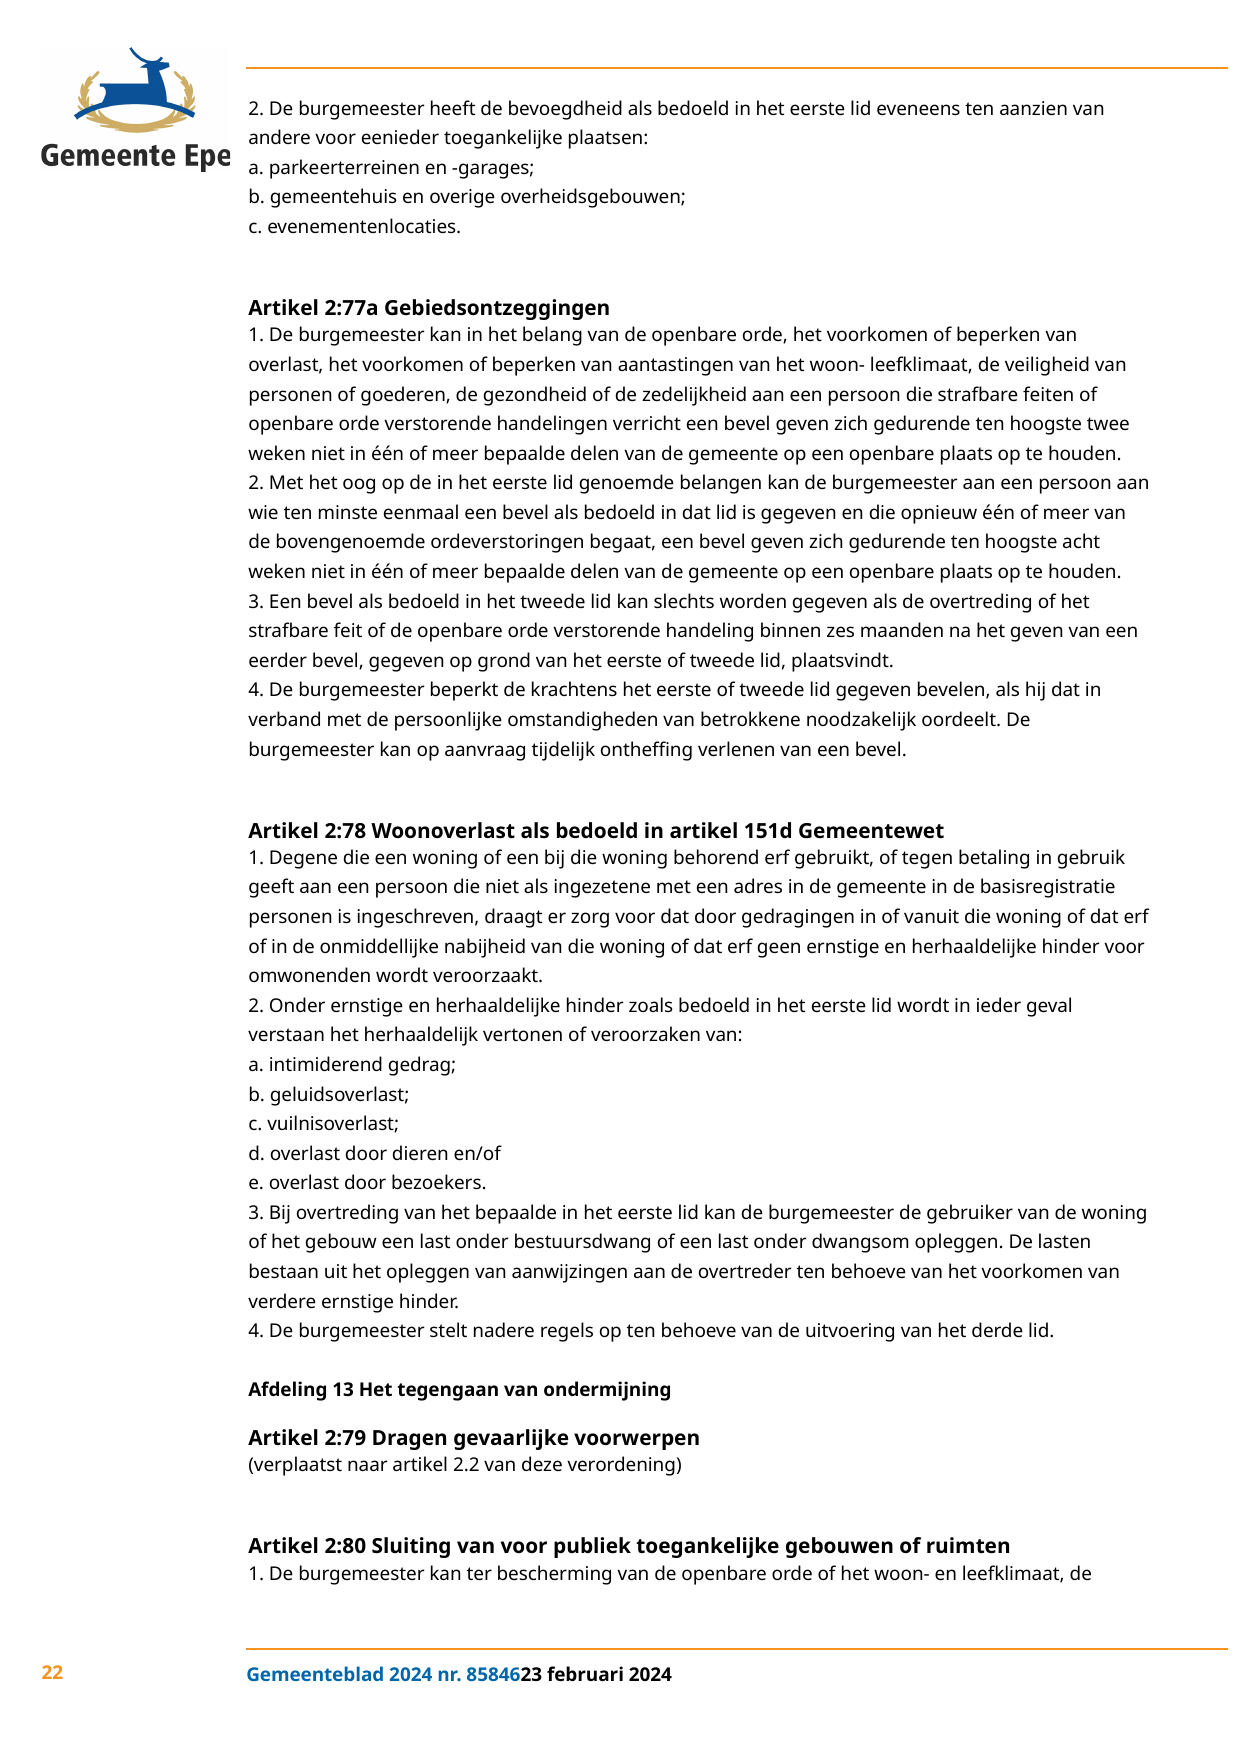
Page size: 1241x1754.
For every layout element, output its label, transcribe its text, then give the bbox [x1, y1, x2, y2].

text 1. De burgemeester kan in het belang van de openbare orde, het voorkomen of beperken van overlast, het voorkomen of beperken van aantastingen van het woon- leefklimaat, de veiligheid van personen of goederen, de gezondheid of de zedelijkheid aan een persoon die strafbare feiten of openbare orde verstorende handelingen verricht een bevel geven zich gedurende ten hoogste twee weken niet in één of meer bepaalde delen van de gemeente op een openbare plaats op te houden. [248, 322, 1152, 466]
text Artikel 2:79 Dragen gevaarlijke voorwerpen [248, 1423, 1152, 1452]
text d. overlast door dieren en/of [248, 1140, 1152, 1166]
text (verplaatst naar artikel 2.2 van deze verordening) [248, 1452, 1152, 1477]
text a. parkeerterreinen en -garages; [248, 154, 1152, 180]
text 2. Onder ernstige en herhaaldelijke hinder zoals bedoeld in het eerste lid wordt in ieder geval verstaan het herhaaldelijk vertonen of veroorzaken van: [248, 992, 1152, 1047]
text b. geluidsoverlast; [248, 1081, 1152, 1107]
text c. evenementenlocaties. [248, 213, 1152, 239]
text 3. Bij overtreding van het bepaalde in het eerste lid kan de burgemeester de gebruiker van de woning of het gebouw een last onder bestuursdwang of een last onder dwangsom opleggen. De lasten bestaan uit het opleggen van aanwijzingen aan de overtreder ten behoeve van het voorkomen van verdere ernstige hinder. [248, 1199, 1152, 1314]
text 1. De burgemeester kan ter bescherming van de openbare orde of het woon- en leefklimaat, de [248, 1560, 1152, 1586]
text a. intimiderend gedrag; [248, 1051, 1152, 1077]
text e. overlast door bezoekers. [248, 1169, 1152, 1195]
text Artikel 2:78 Woonoverlast als bedoeld in artikel 151d Gemeentewet [248, 816, 1152, 844]
text c. vuilnisoverlast; [248, 1110, 1152, 1136]
text 3. Een bevel als bedoeld in het tweede lid kan slechts worden gegeven als de overtreding of het strafbare feit of de openbare orde verstorende handeling binnen zes maanden na het geven van een eerder bevel, gegeven op grond van het eerste of tweede lid, plaatsvindt. [248, 588, 1152, 673]
text b. gemeentehuis en overige overheidsgebouwen; [248, 183, 1152, 209]
text Afdeling 13 Het tegengaan van ondermijning [248, 1377, 1152, 1402]
text 4. De burgemeester stelt nadere regels op ten behoeve van de uitvoering van het derde lid. [248, 1317, 1152, 1343]
text 2. De burgemeester heeft de bevoegdheid als bedoeld in het eerste lid eveneens ten aanzien van andere voor eenieder toegankelijke plaatsen: [248, 95, 1152, 150]
text 2. Met het oog op de in het eerste lid genoemde belangen kan de burgemeester aan een persoon aan wie ten minste eenmaal een bevel als bedoeld in dat lid is gegeven en die opnieuw één of meer van de bovengenoemde ordeverstoringen begaat, een bevel geven zich gedurende ten hoogste acht weken niet in één of meer bepaalde delen van de gemeente op een openbare plaats op te houden. [248, 469, 1152, 584]
text 4. De burgemeester beperkt de krachtens het eerste of tweede lid gegeven bevelen, als hij dat in verband met de persoonlijke omstandigheden van betrokkene noodzakelijk oordeelt. De burgemeester kan op aanvraag tijdelijk ontheffing verlenen van een bevel. [248, 677, 1152, 761]
text Artikel 2:77a Gebiedsontzeggingen [248, 293, 1152, 322]
text Artikel 2:80 Sluiting van voor publiek toegankelijke gebouwen of ruimten [248, 1532, 1152, 1560]
picture [41, 47, 231, 172]
text 1. Degene die een woning of een bij die woning behorend erf gebruikt, of tegen betaling in gebruik geeft aan een persoon die niet als ingezetene met een adres in de gemeente in de basisregistratie personen is ingeschreven, draagt er zorg voor dat door gedragingen in of vanuit die woning of dat erf of in de onmiddellijke nabijheid van die woning of dat erf geen ernstige en herhaaldelijke hinder voor omwonenden wordt veroorzaakt. [248, 844, 1152, 988]
